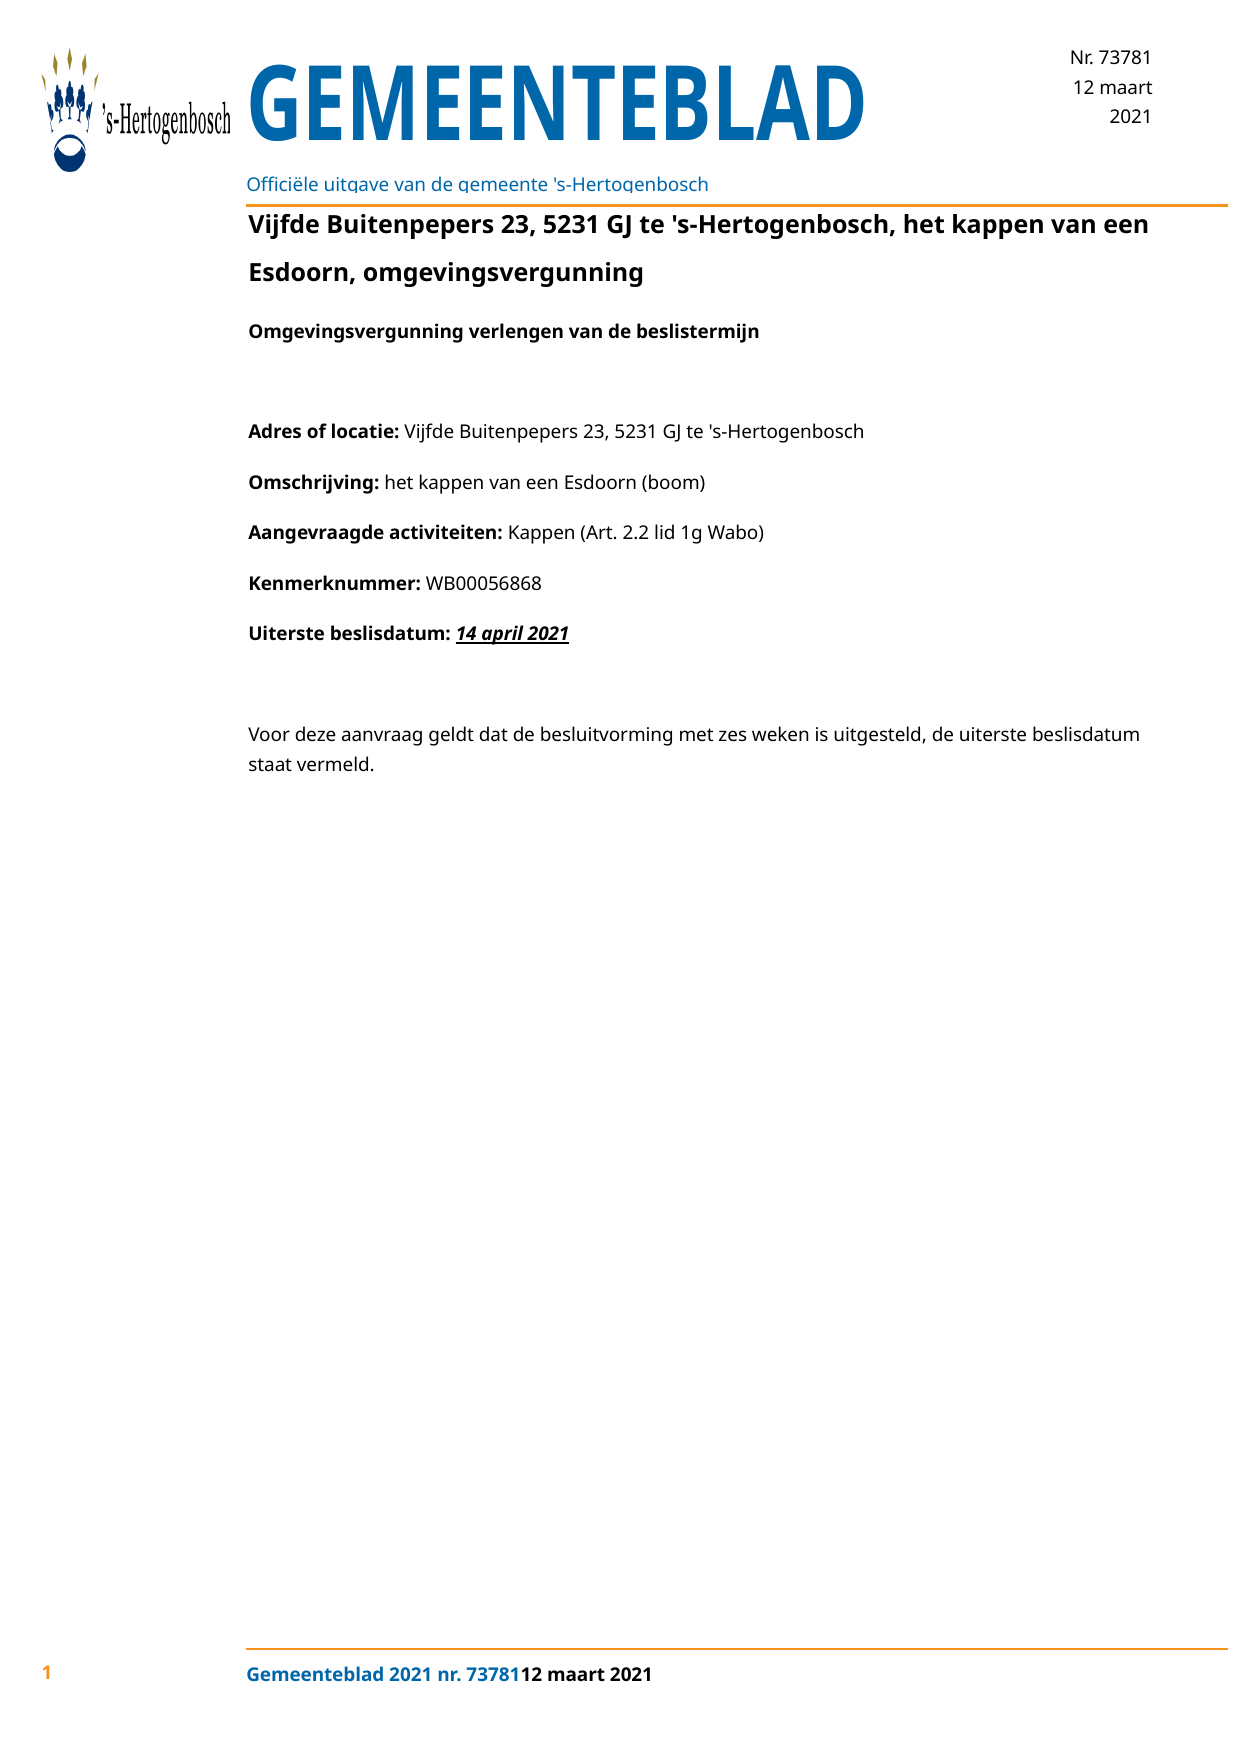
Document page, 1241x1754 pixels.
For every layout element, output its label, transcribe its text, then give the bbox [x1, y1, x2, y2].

text Adres of locatie: Vijfde Buitenpepers 23, 5231 GJ te 's-Hertogenbosch [248, 419, 1152, 444]
text Vijfde Buitenpepers 23, 5231 GJ te 's-Hertogenbosch, het kappen van een Esdoorn, omgevingsvergunning [248, 207, 1152, 288]
picture [41, 47, 231, 172]
text Voor deze aanvraag geldt dat de besluitvorming met zes weken is uitgesteld, de uiterste beslisdatum staat vermeld. [248, 721, 1152, 777]
text Omgevingsvergunning verlengen van de beslistermijn [248, 318, 1152, 344]
text Omschrijving: het kappen van een Esdoorn (boom) [248, 469, 1152, 495]
text Aangevraagde activiteiten: Kappen (Art. 2.2 lid 1g Wabo) [248, 519, 1152, 545]
text Uiterste beslisdatum: 14 april 2021 [248, 620, 1152, 646]
text Kenmerknummer: WB00056868 [248, 570, 1152, 596]
